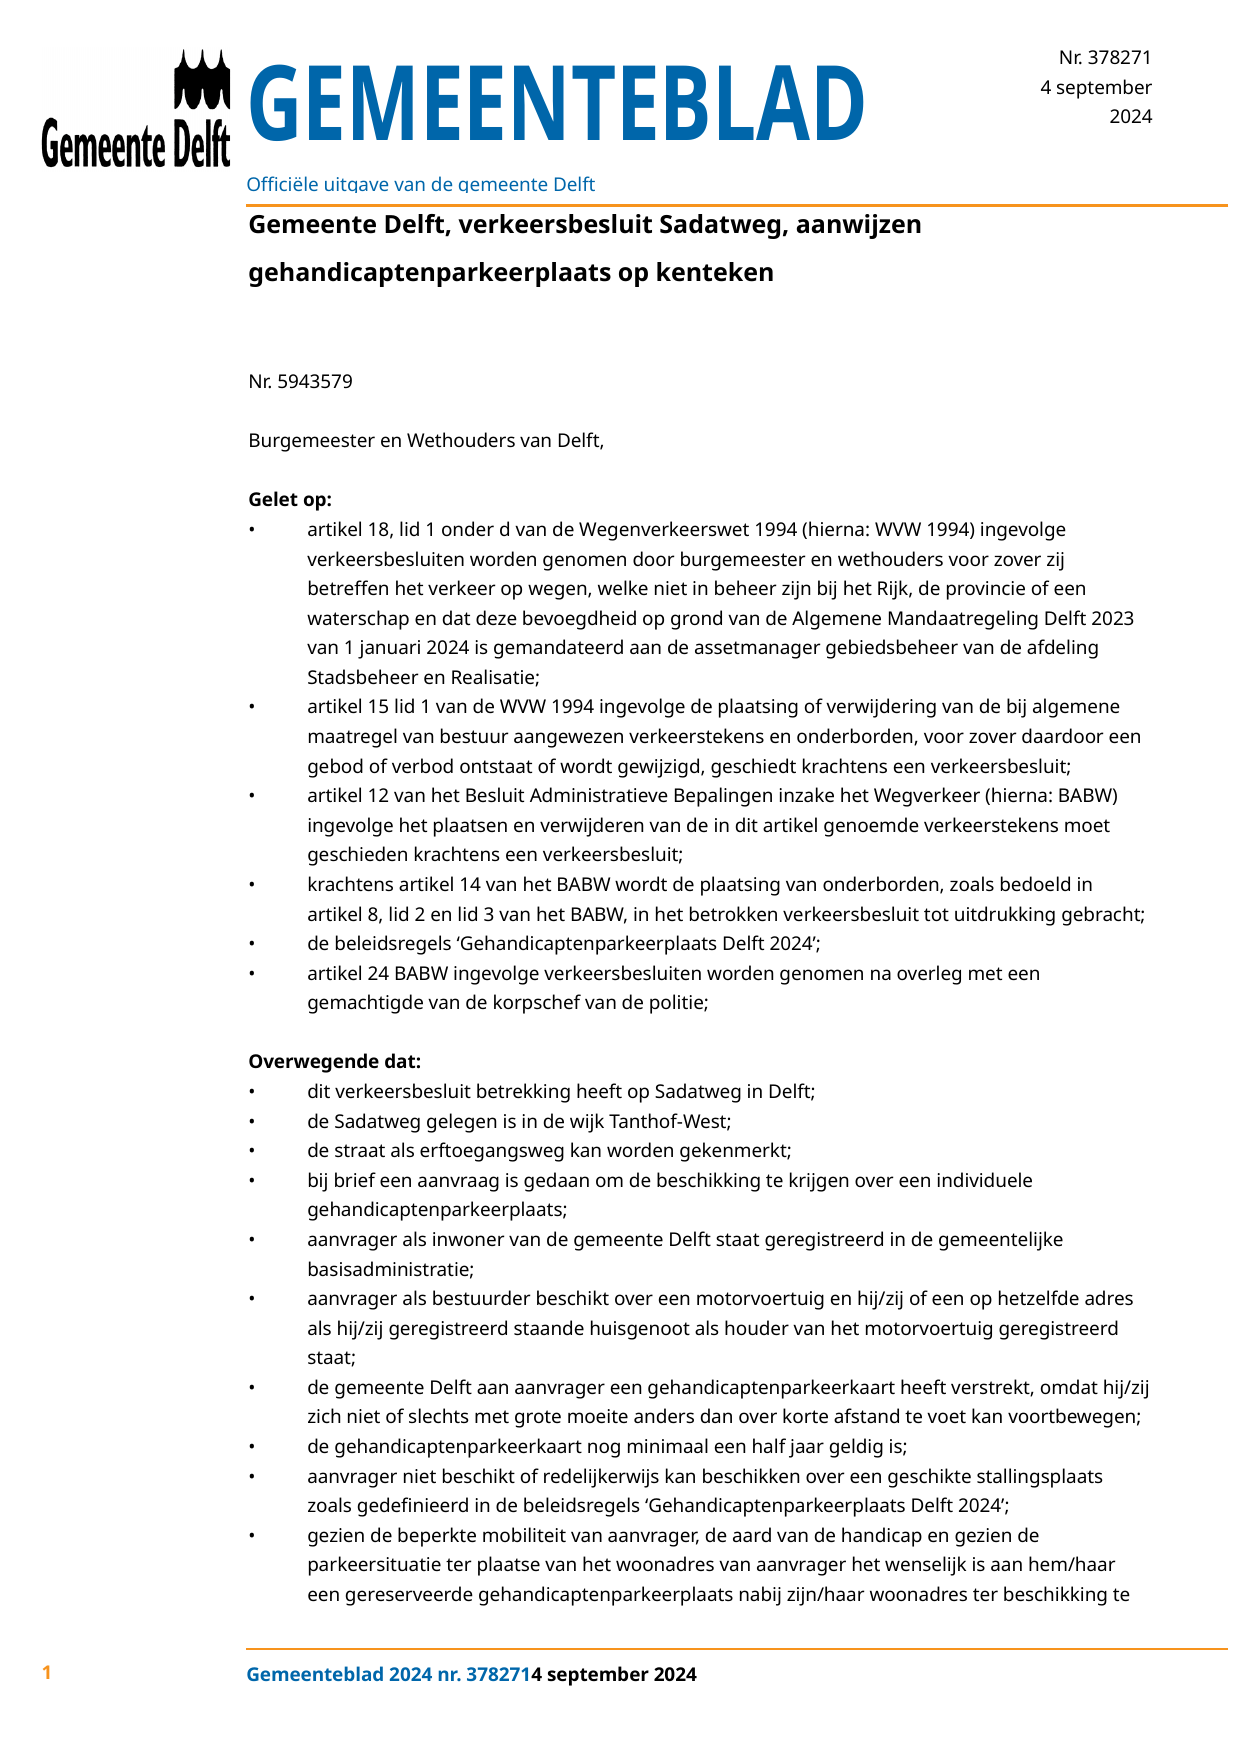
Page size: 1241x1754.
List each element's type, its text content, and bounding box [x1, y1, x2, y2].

list artikel 24 BABW ingevolge verkeersbesluiten worden genomen na overleg met een gemachtigde van de korpschef van de politie; [248, 960, 1152, 1015]
text Gemeente Delft, verkeersbesluit Sadatweg, aanwijzen gehandicaptenparkeerplaats op kenteken [248, 207, 1152, 288]
picture [41, 47, 231, 172]
list de beleidsregels ‘Gehandicaptenparkeerplaats Delft 2024’; [248, 930, 1152, 956]
text Nr. 5943579 [248, 368, 1152, 394]
list de gehandicaptenparkeerkaart nog minimaal een half jaar geldig is; [248, 1433, 1152, 1459]
list de Sadatweg gelegen is in de wijk Tanthof-West; [248, 1108, 1152, 1133]
list artikel 15 lid 1 van de WVW 1994 ingevolge de plaatsing of verwijdering van de bij algemene maatregel van bestuur aangewezen verkeerstekens en onderborden, voor zover daardoor een gebod of verbod ontstaat of wordt gewijzigd, geschiedt krachtens een verkeersbesluit; [248, 694, 1152, 778]
list dit verkeersbesluit betrekking heeft op Sadatweg in Delft; [248, 1078, 1152, 1104]
list krachtens artikel 14 van het BABW wordt de plaatsing van onderborden, zoals bedoeld in artikel 8, lid 2 en lid 3 van het BABW, in het betrokken verkeersbesluit tot uitdrukking gebracht; [248, 871, 1152, 926]
text Burgemeester en Wethouders van Delft, [248, 427, 1152, 453]
list aanvrager als bestuurder beschikt over een motorvoertuig en hij/zij of een op hetzelfde adres als hij/zij geregistreerd staande huisgenoot als houder van het motorvoertuig geregistreerd staat; [248, 1285, 1152, 1370]
list aanvrager niet beschikt of redelijkerwijs kan beschikken over een geschikte stallingsplaats zoals gedefinieerd in de beleidsregels ‘Gehandicaptenparkeerplaats Delft 2024’; [248, 1463, 1152, 1518]
list bij brief een aanvraag is gedaan om de beschikking te krijgen over een individuele gehandicaptenparkeerplaats; [248, 1167, 1152, 1222]
list de straat als erftoegangsweg kan worden gekenmerkt; [248, 1137, 1152, 1163]
list artikel 18, lid 1 onder d van de Wegenverkeerswet 1994 (hierna: WVW 1994) ingevolge verkeersbesluiten worden genomen door burgemeester en wethouders voor zover zij betreffen het verkeer op wegen, welke niet in beheer zijn bij het Rijk, de provincie of een waterschap en dat deze bevoegdheid op grond van de Algemene Mandaatregeling Delft 2023 van 1 januari 2024 is gemandateerd aan de assetmanager gebiedsbeheer van de afdeling Stadsbeheer en Realisatie; [248, 516, 1152, 690]
list gezien de beperkte mobiliteit van aanvrager, de aard van de handicap en gezien de parkeersituatie ter plaatse van het woonadres van aanvrager het wenselijk is aan hem/haar een gereserveerde gehandicaptenparkeerplaats nabij zijn/haar woonadres ter beschikking te [248, 1522, 1152, 1607]
list artikel 12 van het Besluit Administratieve Bepalingen inzake het Wegverkeer (hierna: BABW) ingevolge het plaatsen en verwijderen van de in dit artikel genoemde verkeerstekens moet geschieden krachtens een verkeersbesluit; [248, 782, 1152, 867]
text Overwegende dat: [248, 1049, 1152, 1074]
text Gelet op: [248, 487, 1152, 512]
list de gemeente Delft aan aanvrager een gehandicaptenparkeerkaart heeft verstrekt, omdat hij/zij zich niet of slechts met grote moeite anders dan over korte afstand te voet kan voortbewegen; [248, 1374, 1152, 1429]
list aanvrager als inwoner van de gemeente Delft staat geregistreerd in de gemeentelijke basisadministratie; [248, 1226, 1152, 1281]
